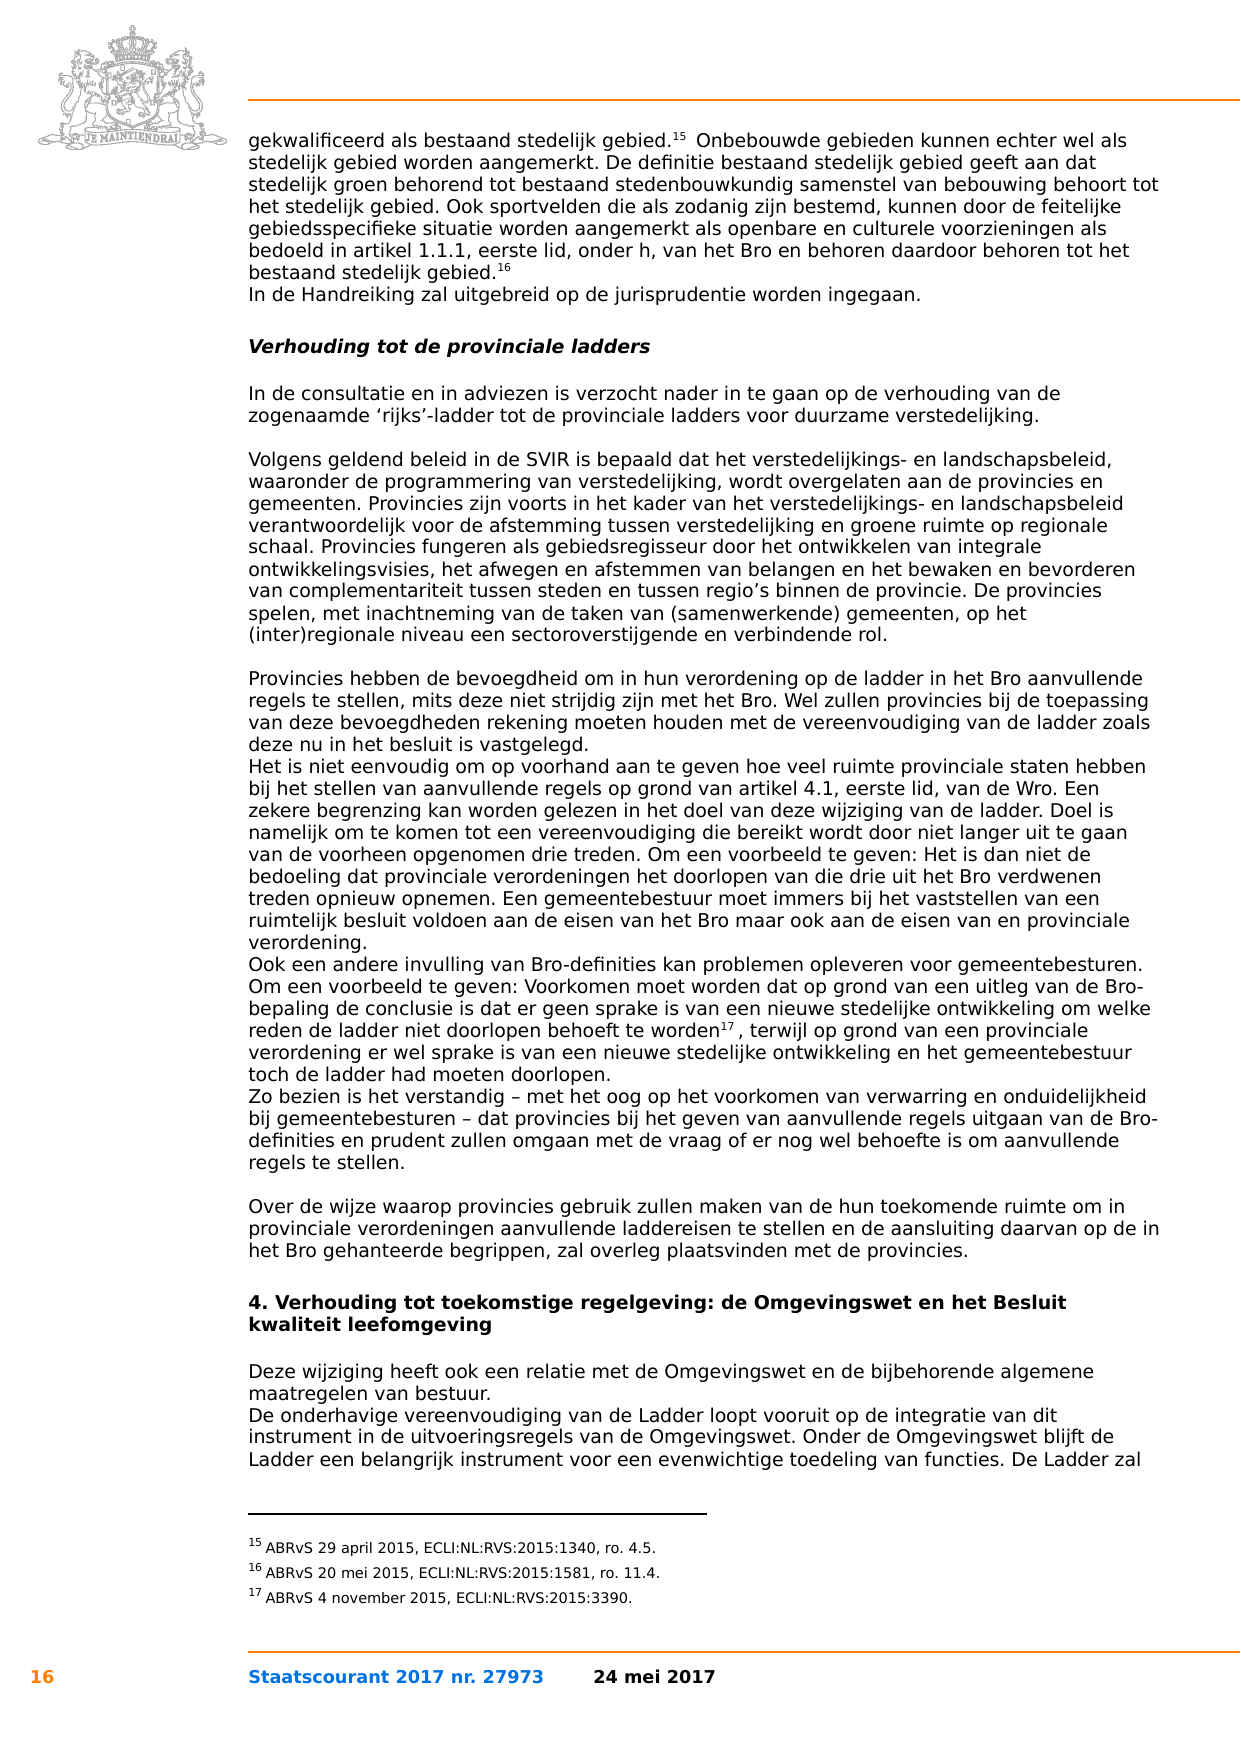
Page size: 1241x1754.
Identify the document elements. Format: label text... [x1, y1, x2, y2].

text De onderhavige vereenvoudiging van de Ladder loopt vooruit op de integratie van dit instrument in de uitvoeringsregels van de Omgevingswet. Onder de Omgevingswet blijft de Ladder een belangrijk instrument voor een evenwichtige toedeling van functies. De Ladder zal [248, 1404, 1163, 1470]
text ABRvS 4 november 2015, ECLI:NL:RVS:2015:3390. [248, 1586, 1163, 1608]
text In de Handreiking zal uitgebreid op de jurisprudentie worden ingegaan. [248, 284, 1163, 306]
subtitle 4. Verhouding tot toekomstige regelgeving: de Omgevingswet en het Besluit kwaliteit leefomgeving [248, 1292, 1163, 1336]
text ABRvS 29 april 2015, ECLI:NL:RVS:2015:1340, ro. 4.5. [248, 1536, 1163, 1558]
text Provincies hebben de bevoegdheid om in hun verordening op de ladder in het Bro aanvullende regels te stellen, mits deze niet strijdig zijn met het Bro. Wel zullen provincies bij de toepassing van deze bevoegdheden rekening moeten houden met de vereenvoudiging van de ladder zoals deze nu in het besluit is vastgelegd. [248, 668, 1163, 756]
text Deze wijziging heeft ook een relatie met de Omgevingswet en de bijbehorende algemene maatregelen van bestuur. [248, 1361, 1163, 1404]
text In de consultatie en in adviezen is verzocht nader in te gaan op de verhouding van de zogenaamde ‘rijks’-ladder tot de provinciale ladders voor duurzame verstedelijking. [248, 383, 1163, 427]
text gekwalificeerd als bestaand stedelijk gebied. Onbebouwde gebieden kunnen echter wel als stedelijk gebied worden aangemerkt. De definitie bestaand stedelijk gebied geeft aan dat stedelijk groen behorend tot bestaand stedenbouwkundig samenstel van bebouwing behoort tot het stedelijk gebied. Ook sportvelden die als zodanig zijn bestemd, kunnen door de feitelijke gebiedsspecifieke situatie worden aangemerkt als openbare en culturele voorzieningen als bedoeld in artikel 1.1.1, eerste lid, onder h, van het Bro en behoren daardoor behoren tot het bestaand stedelijk gebied. [248, 130, 1163, 284]
text Het is niet eenvoudig om op voorhand aan te geven hoe veel ruimte provinciale staten hebben bij het stellen van aanvullende regels op grond van artikel 4.1, eerste lid, van de Wro. Een zekere begrenzing kan worden gelezen in het doel van deze wijziging van de ladder. Doel is namelijk om te komen tot een vereenvoudiging die bereikt wordt door niet langer uit te gaan van de voorheen opgenomen drie treden. Om een voorbeeld te geven: Het is dan niet de bedoeling dat provinciale verordeningen het doorlopen van die drie uit het Bro verdwenen treden opnieuw opnemen. Een gemeentebestuur moet immers bij het vaststellen van een ruimtelijk besluit voldoen aan de eisen van het Bro maar ook aan de eisen van en provinciale verordening. [248, 756, 1163, 954]
text Ook een andere invulling van Bro-definities kan problemen opleveren voor gemeentebesturen. Om een voorbeeld te geven: Voorkomen moet worden dat op grond van een uitleg van de Bro-bepaling de conclusie is dat er geen sprake is van een nieuwe stedelijke ontwikkeling om welke reden de ladder niet doorlopen behoeft te worden, terwijl op grond van een provinciale verordening er wel sprake is van een nieuwe stedelijke ontwikkeling en het gemeentebestuur toch de ladder had moeten doorlopen. [248, 954, 1163, 1086]
text Volgens geldend beleid in de SVIR is bepaald dat het verstedelijkings- en landschapsbeleid, waaronder de programmering van verstedelijking, wordt overgelaten aan de provincies en gemeenten. Provincies zijn voorts in het kader van het verstedelijkings- en landschapsbeleid verantwoordelijk voor de afstemming tussen verstedelijking en groene ruimte op regionale schaal. Provincies fungeren als gebiedsregisseur door het ontwikkelen van integrale ontwikkelingsvisies, het afwegen en afstemmen van belangen en het bewaken en bevorderen van complementariteit tussen steden en tussen regio’s binnen de provincie. De provincies spelen, met inachtneming van de taken van (samenwerkende) gemeenten, op het (inter)regionale niveau een sectoroverstijgende en verbindende rol. [248, 448, 1163, 646]
text Over de wijze waarop provincies gebruik zullen maken van de hun toekomende ruimte om in provinciale verordeningen aanvullende laddereisen te stellen en de aansluiting daarvan op de in het Bro gehanteerde begrippen, zal overleg plaatsvinden met de provincies. [248, 1196, 1163, 1262]
text ABRvS 20 mei 2015, ECLI:NL:RVS:2015:1581, ro. 11.4. [248, 1561, 1163, 1583]
subtitle Verhouding tot de provinciale ladders [248, 336, 1163, 358]
text Zo bezien is het verstandig – met het oog op het voorkomen van verwarring en onduidelijkheid bij gemeentebesturen – dat provincies bij het geven van aanvullende regels uitgaan van de Bro-definities en prudent zullen omgaan met de vraag of er nog wel behoefte is om aanvullende regels te stellen. [248, 1086, 1163, 1174]
picture [38, 25, 227, 150]
